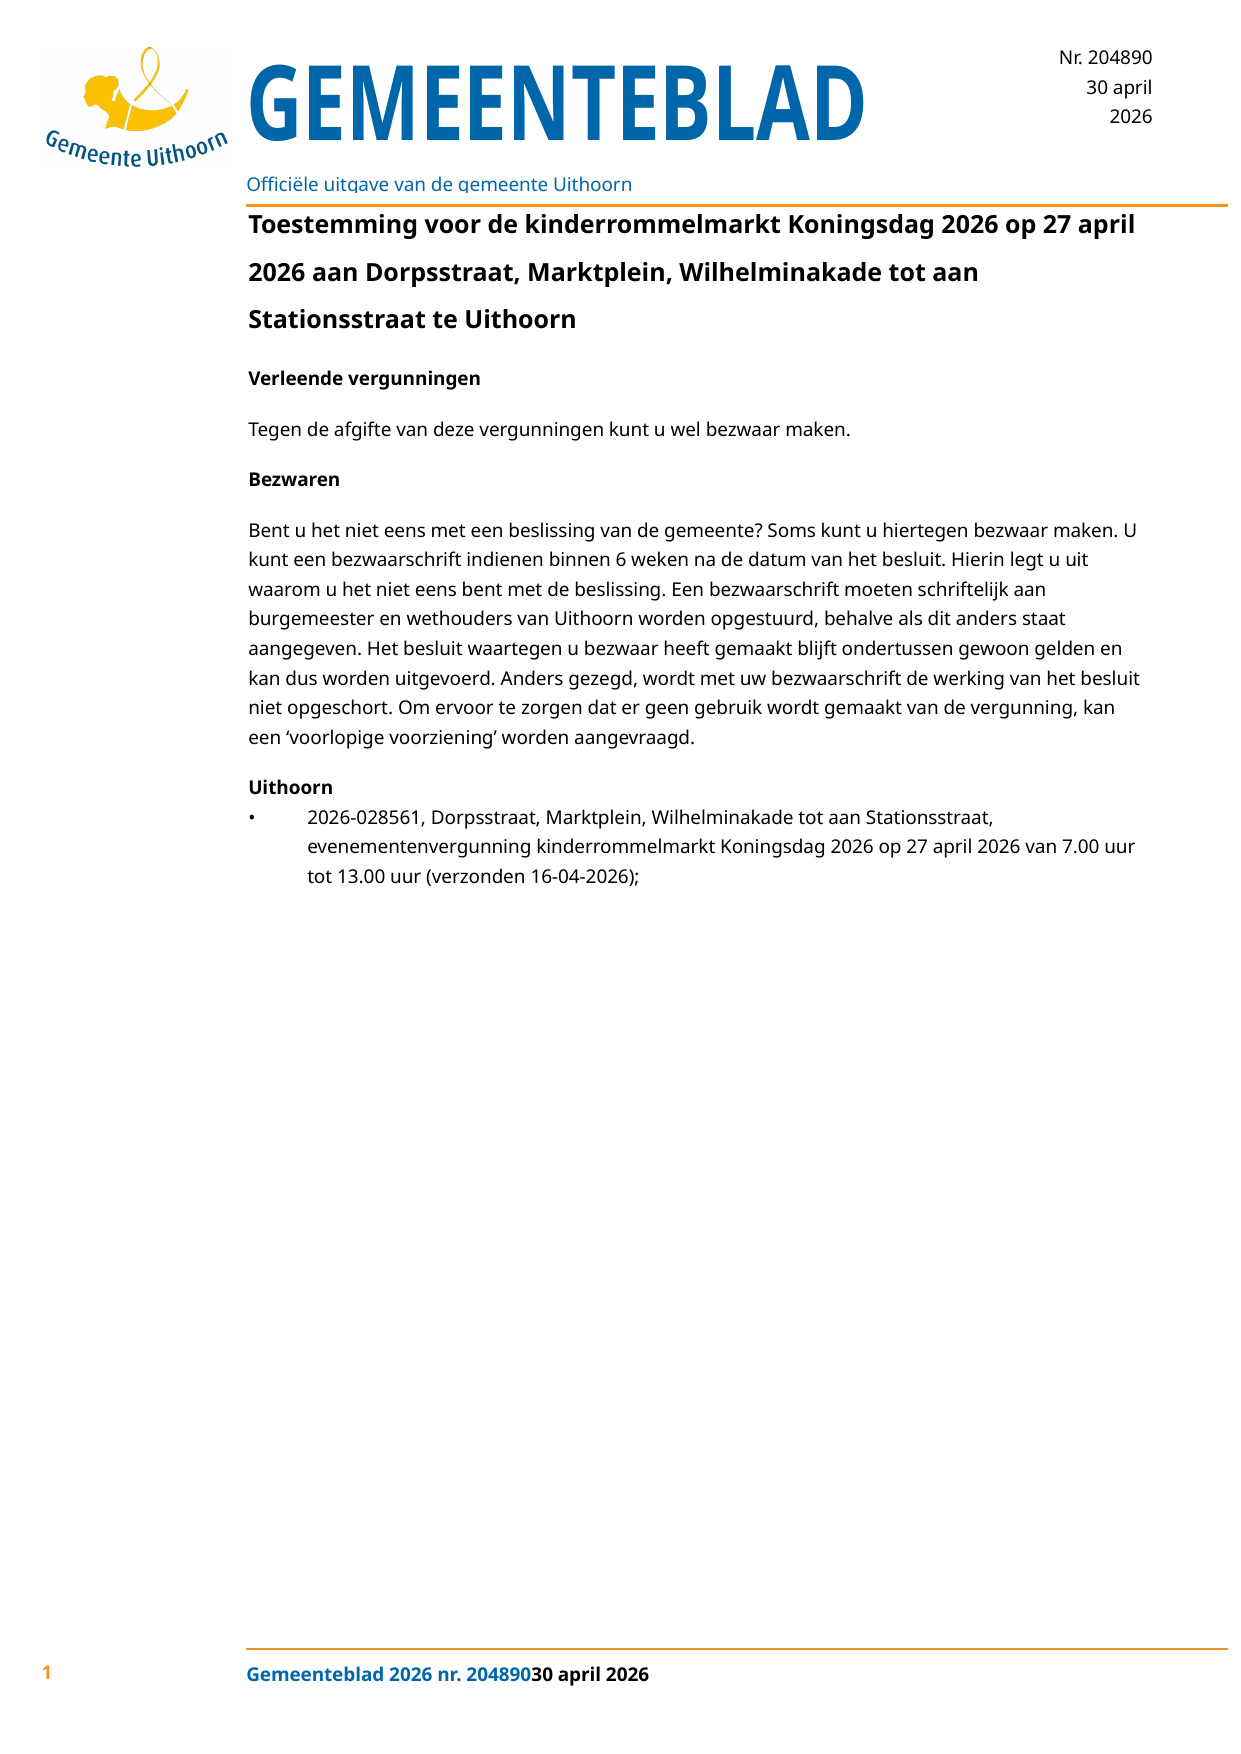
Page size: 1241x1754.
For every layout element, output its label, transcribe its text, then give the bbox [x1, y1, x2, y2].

text Uithoorn [248, 774, 1152, 800]
text Bent u het niet eens met een beslissing van de gemeente? Soms kunt u hiertegen bezwaar maken. U kunt een bezwaarschrift indienen binnen 6 weken na de datum van het besluit. Hierin legt u uit waarom u het niet eens bent met de beslissing. Een bezwaarschrift moeten schriftelijk aan burgemeester en wethouders van Uithoorn worden opgestuurd, behalve als dit anders staat aangegeven. Het besluit waartegen u bezwaar heeft gemaakt blijft ondertussen gewoon gelden en kan dus worden uitgevoerd. Anders gezegd, wordt met uw bezwaarschrift de werking van het besluit niet opgeschort. Om ervoor te zorgen dat er geen gebruik wordt gemaakt van de vergunning, kan een ‘voorlopige voorziening’ worden aangevraagd. [248, 517, 1152, 749]
list 2026-028561, Dorpsstraat, Marktplein, Wilhelminakade tot aan Stationsstraat, evenementenvergunning kinderrommelmarkt Koningsdag 2026 op 27 april 2026 van 7.00 uur tot 13.00 uur (verzonden 16-04-2026); [248, 804, 1152, 889]
text Bezwaren [248, 466, 1152, 492]
picture [41, 47, 231, 172]
text Verleende vergunningen [248, 366, 1152, 391]
text Tegen de afgifte van deze vergunningen kunt u wel bezwaar maken. [248, 416, 1152, 442]
text Toestemming voor de kinderrommelmarkt Koningsdag 2026 op 27 april 2026 aan Dorpsstraat, Marktplein, Wilhelminakade tot aan Stationsstraat te Uithoorn [248, 207, 1152, 336]
